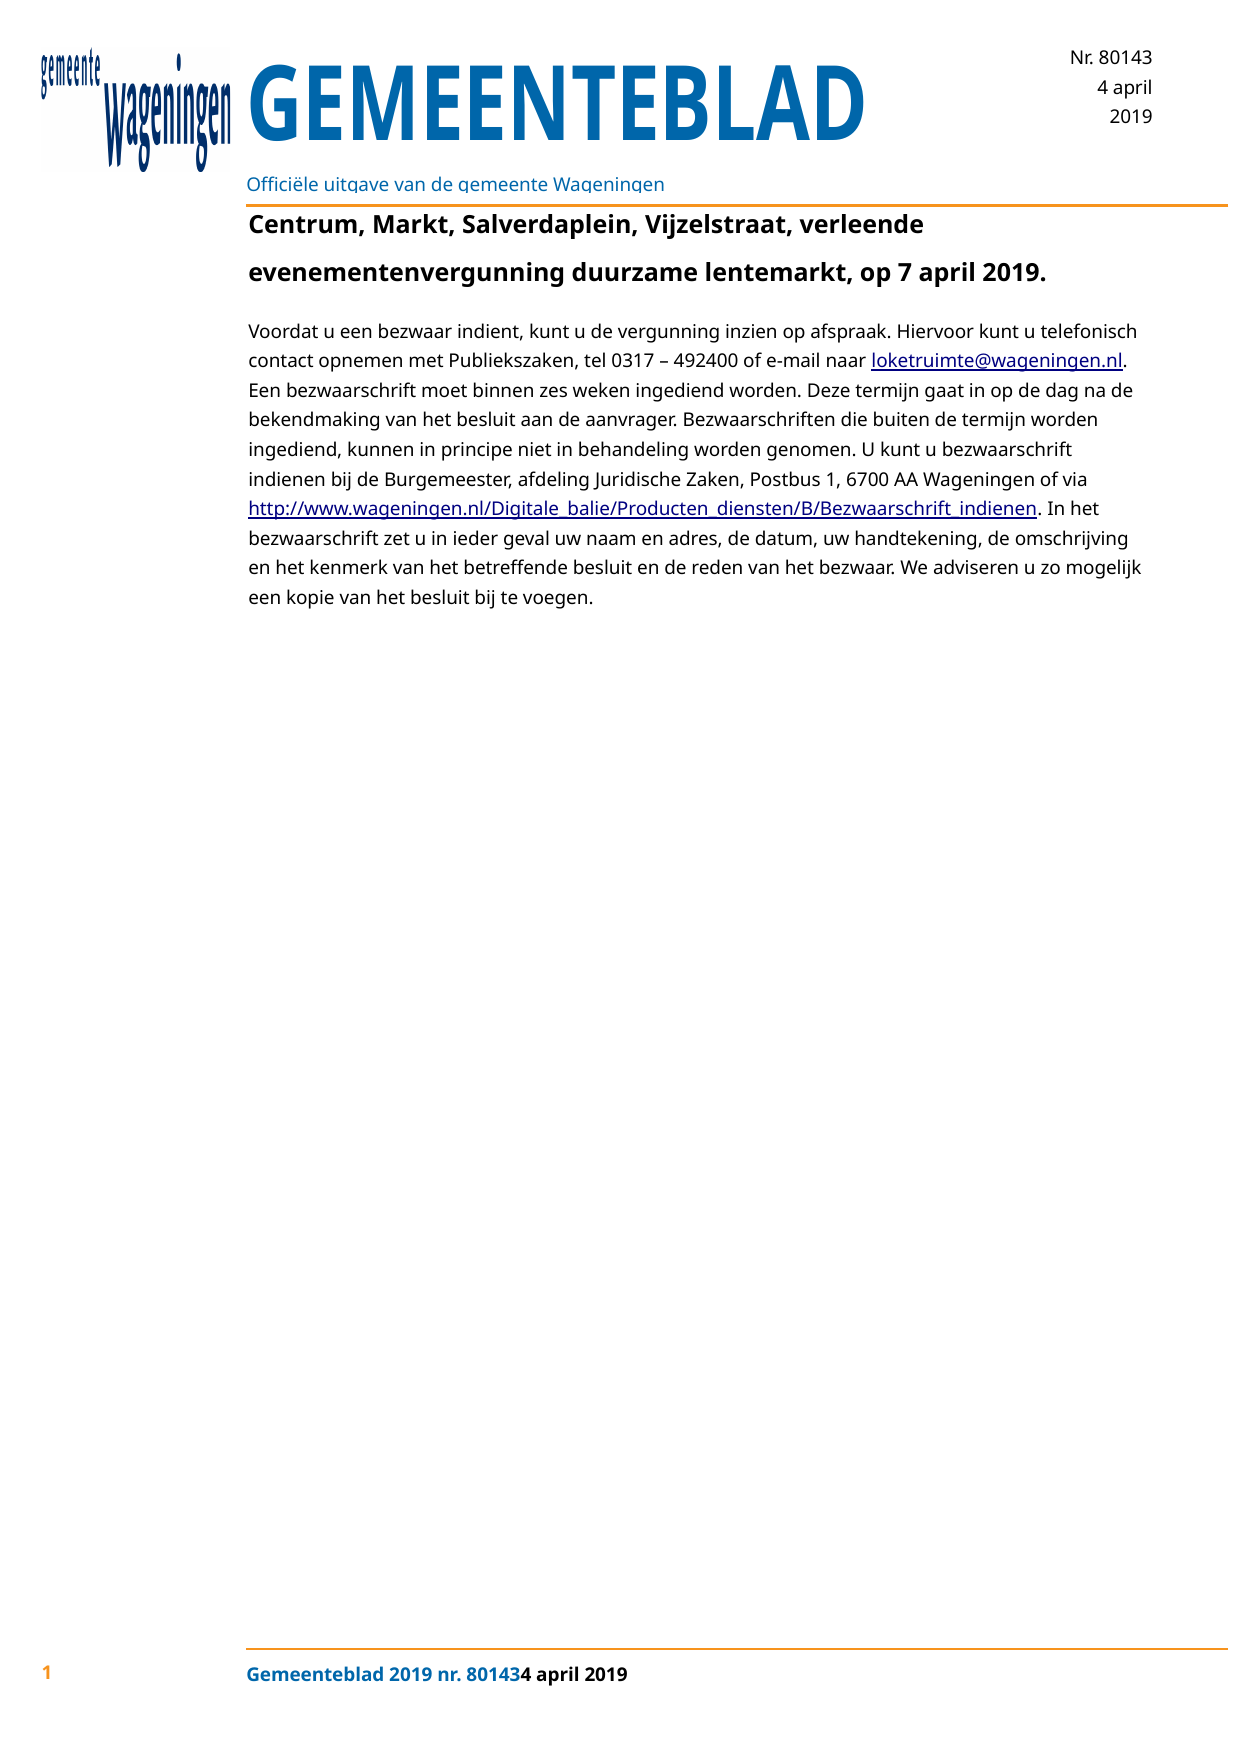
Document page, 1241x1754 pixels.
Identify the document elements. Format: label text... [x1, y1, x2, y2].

text Voordat u een bezwaar indient, kunt u de vergunning inzien op afspraak. Hiervoor kunt u telefonisch contact opnemen met Publiekszaken, tel 0317 – 492400 of e-mail naar loketruimte@wageningen.nl. Een bezwaarschrift moet binnen zes weken ingediend worden. Deze termijn gaat in op de dag na de bekendmaking van het besluit aan de aanvrager. Bezwaarschriften die buiten de termijn worden ingediend, kunnen in principe niet in behandeling worden genomen. U kunt u bezwaarschrift indienen bij de Burgemeester, afdeling Juridische Zaken, Postbus 1, 6700 AA Wageningen of via http://www.wageningen.nl/Digitale_balie/Producten_diensten/B/Bezwaarschrift_indienen. In het bezwaarschrift zet u in ieder geval uw naam en adres, de datum, uw handtekening, de omschrijving en het kenmerk van het betreffende besluit en de reden van het bezwaar. We adviseren u zo mogelijk een kopie van het besluit bij te voegen. [248, 318, 1152, 610]
picture [41, 47, 231, 172]
text Centrum, Markt, Salverdaplein, Vijzelstraat, verleende evenementenvergunning duurzame lentemarkt, op 7 april 2019. [248, 207, 1152, 288]
